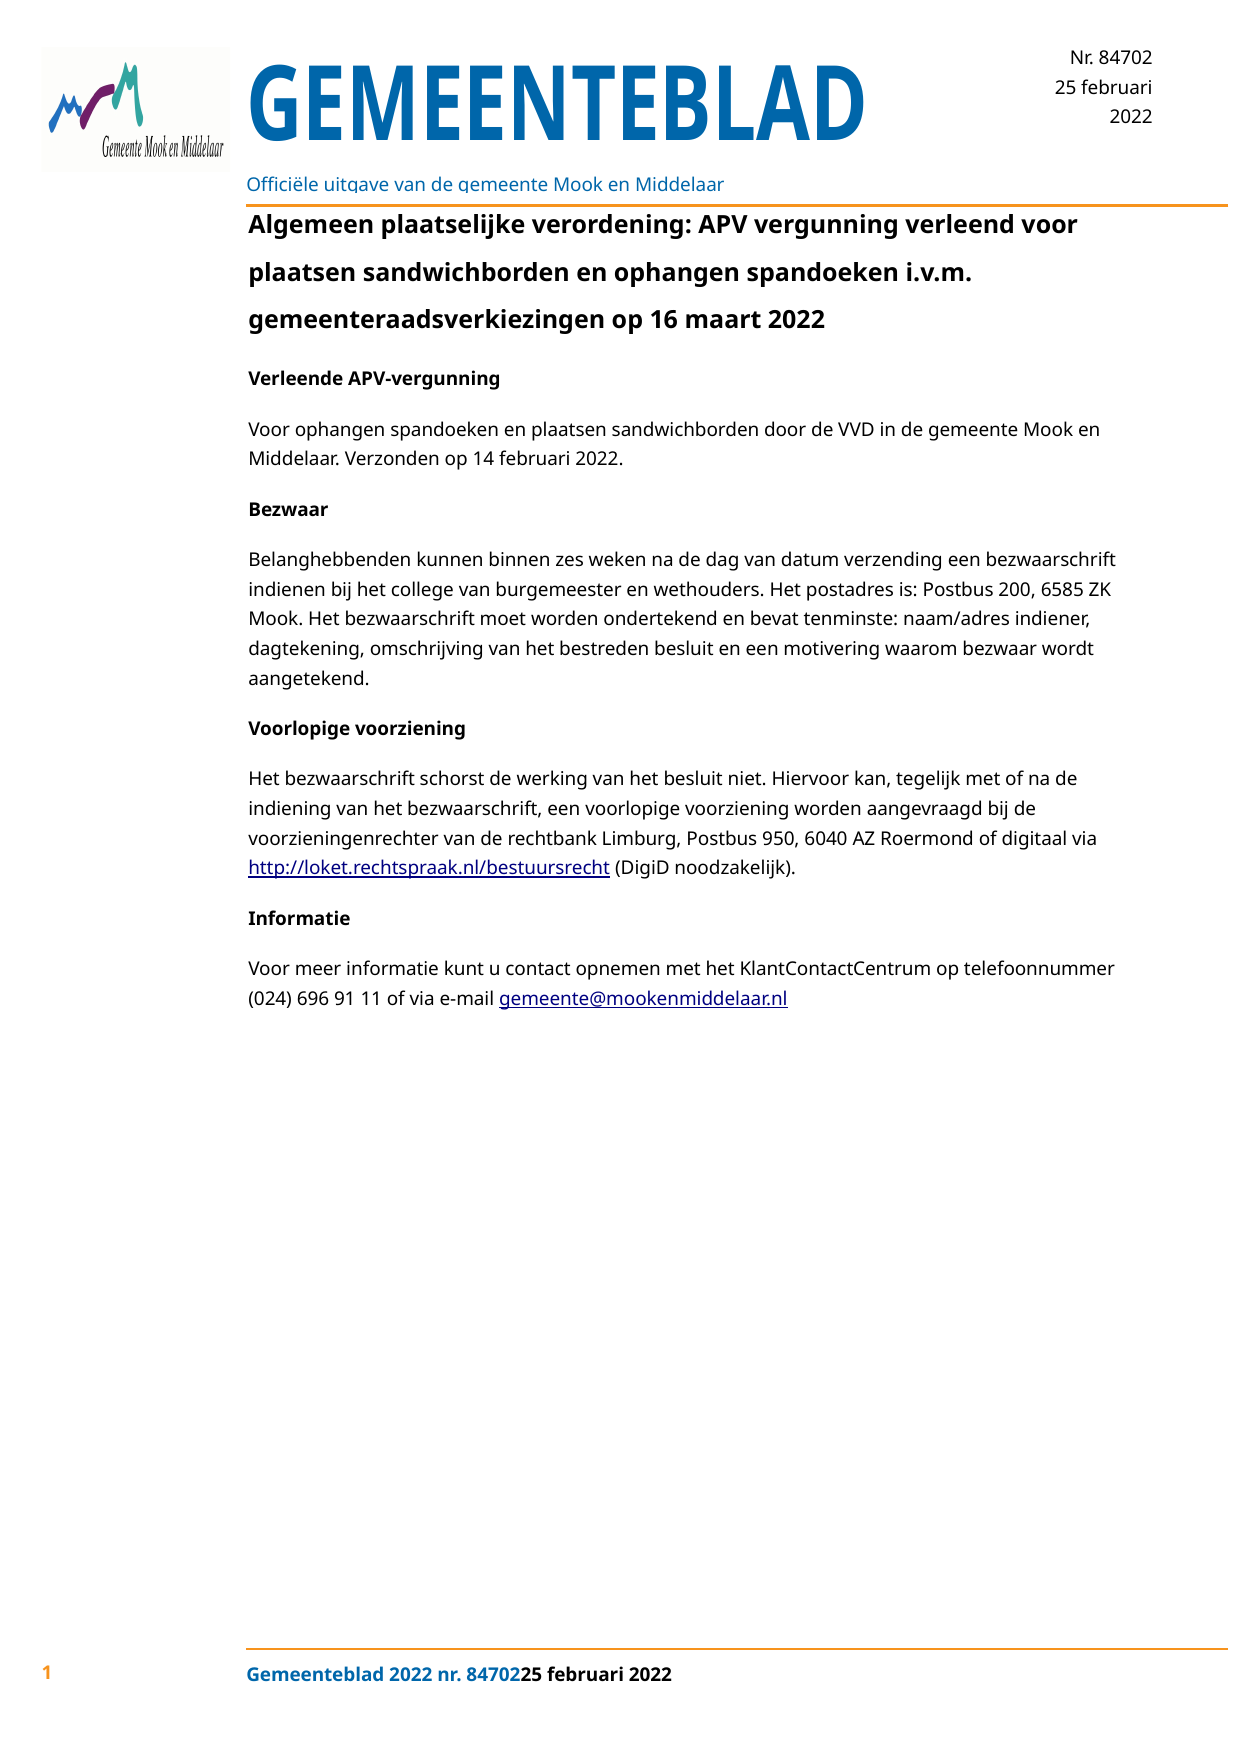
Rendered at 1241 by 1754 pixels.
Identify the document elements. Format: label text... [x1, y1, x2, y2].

text Belanghebbenden kunnen binnen zes weken na de dag van datum verzending een bezwaarschrift indienen bij het college van burgemeester en wethouders. Het postadres is: Postbus 200, 6585 ZK Mook. Het bezwaarschrift moet worden ondertekend en bevat tenminste: naam/adres indiener, dagtekening, omschrijving van het bestreden besluit en een motivering waarom bezwaar wordt aangetekend. [248, 546, 1152, 690]
text Verleende APV-vergunning [248, 366, 1152, 391]
text Voor ophangen spandoeken en plaatsen sandwichborden door de VVD in de gemeente Mook en Middelaar. Verzonden op 14 februari 2022. [248, 416, 1152, 471]
text Voorlopige voorziening [248, 715, 1152, 741]
text Bezwaar [248, 496, 1152, 522]
text Informatie [248, 905, 1152, 930]
text Het bezwaarschrift schorst de werking van het besluit niet. Hiervoor kan, tegelijk met of na de indiening van het bezwaarschrift, een voorlopige voorziening worden aangevraagd bij de voorzieningenrechter van de rechtbank Limburg, Postbus 950, 6040 AZ Roermond of digitaal via http://loket.rechtspraak.nl/bestuursrecht (DigiD noodzakelijk). [248, 766, 1152, 880]
picture [41, 47, 231, 172]
text Algemeen plaatselijke verordening: APV vergunning verleend voor plaatsen sandwichborden en ophangen spandoeken i.v.m. gemeenteraadsverkiezingen op 16 maart 2022 [248, 207, 1152, 336]
text Voor meer informatie kunt u contact opnemen met het KlantContactCentrum op telefoonnummer (024) 696 91 11 of via e-mail gemeente@mookenmiddelaar.nl [248, 955, 1152, 1010]
